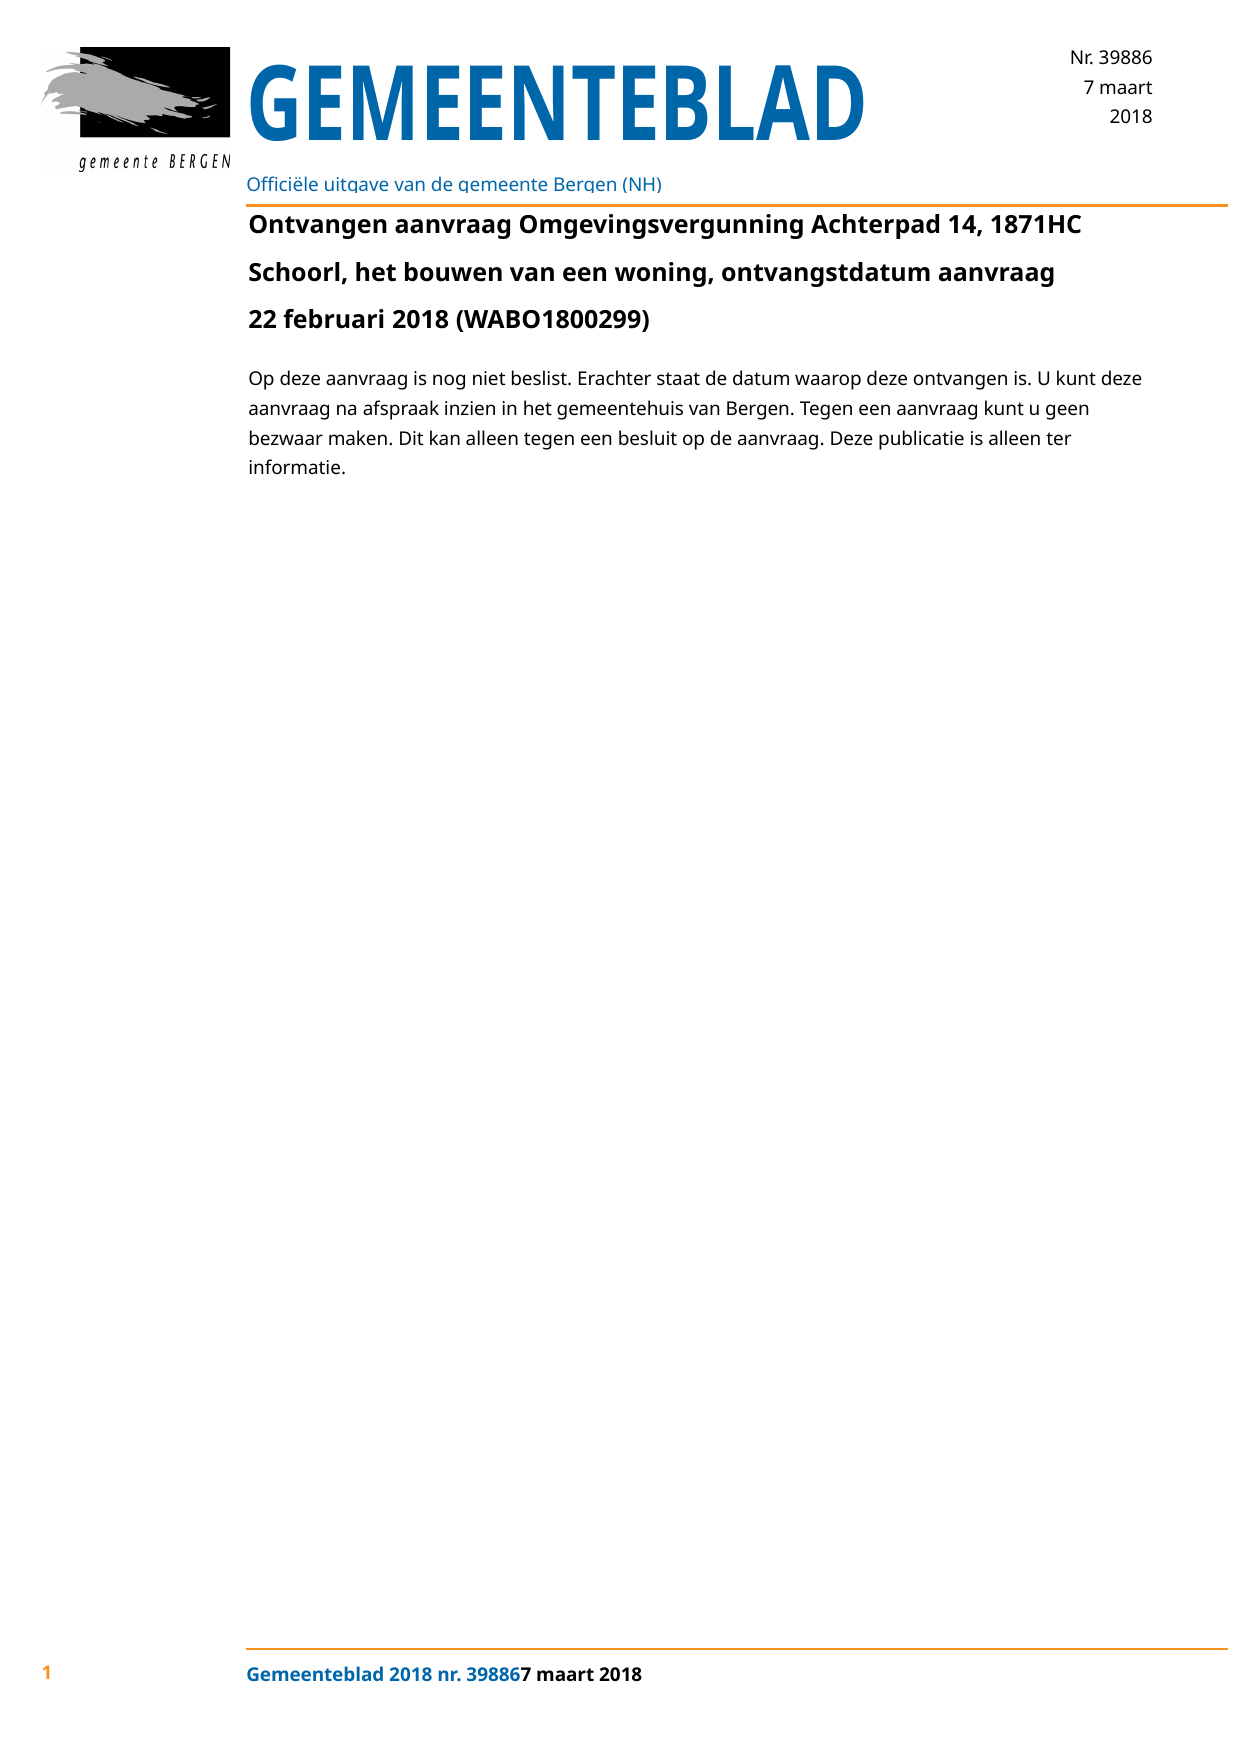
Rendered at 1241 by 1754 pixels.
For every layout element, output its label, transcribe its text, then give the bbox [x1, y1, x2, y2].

text Op deze aanvraag is nog niet beslist. Erachter staat de datum waarop deze ontvangen is. U kunt deze aanvraag na afspraak inzien in het gemeentehuis van Bergen. Tegen een aanvraag kunt u geen bezwaar maken. Dit kan alleen tegen een besluit op de aanvraag. Deze publicatie is alleen ter informatie. [248, 366, 1152, 480]
picture [41, 47, 231, 172]
text Ontvangen aanvraag Omgevingsvergunning Achterpad 14, 1871HC Schoorl, het bouwen van een woning, ontvangstdatum aanvraag 22 februari 2018 (WABO1800299) [248, 207, 1152, 336]
